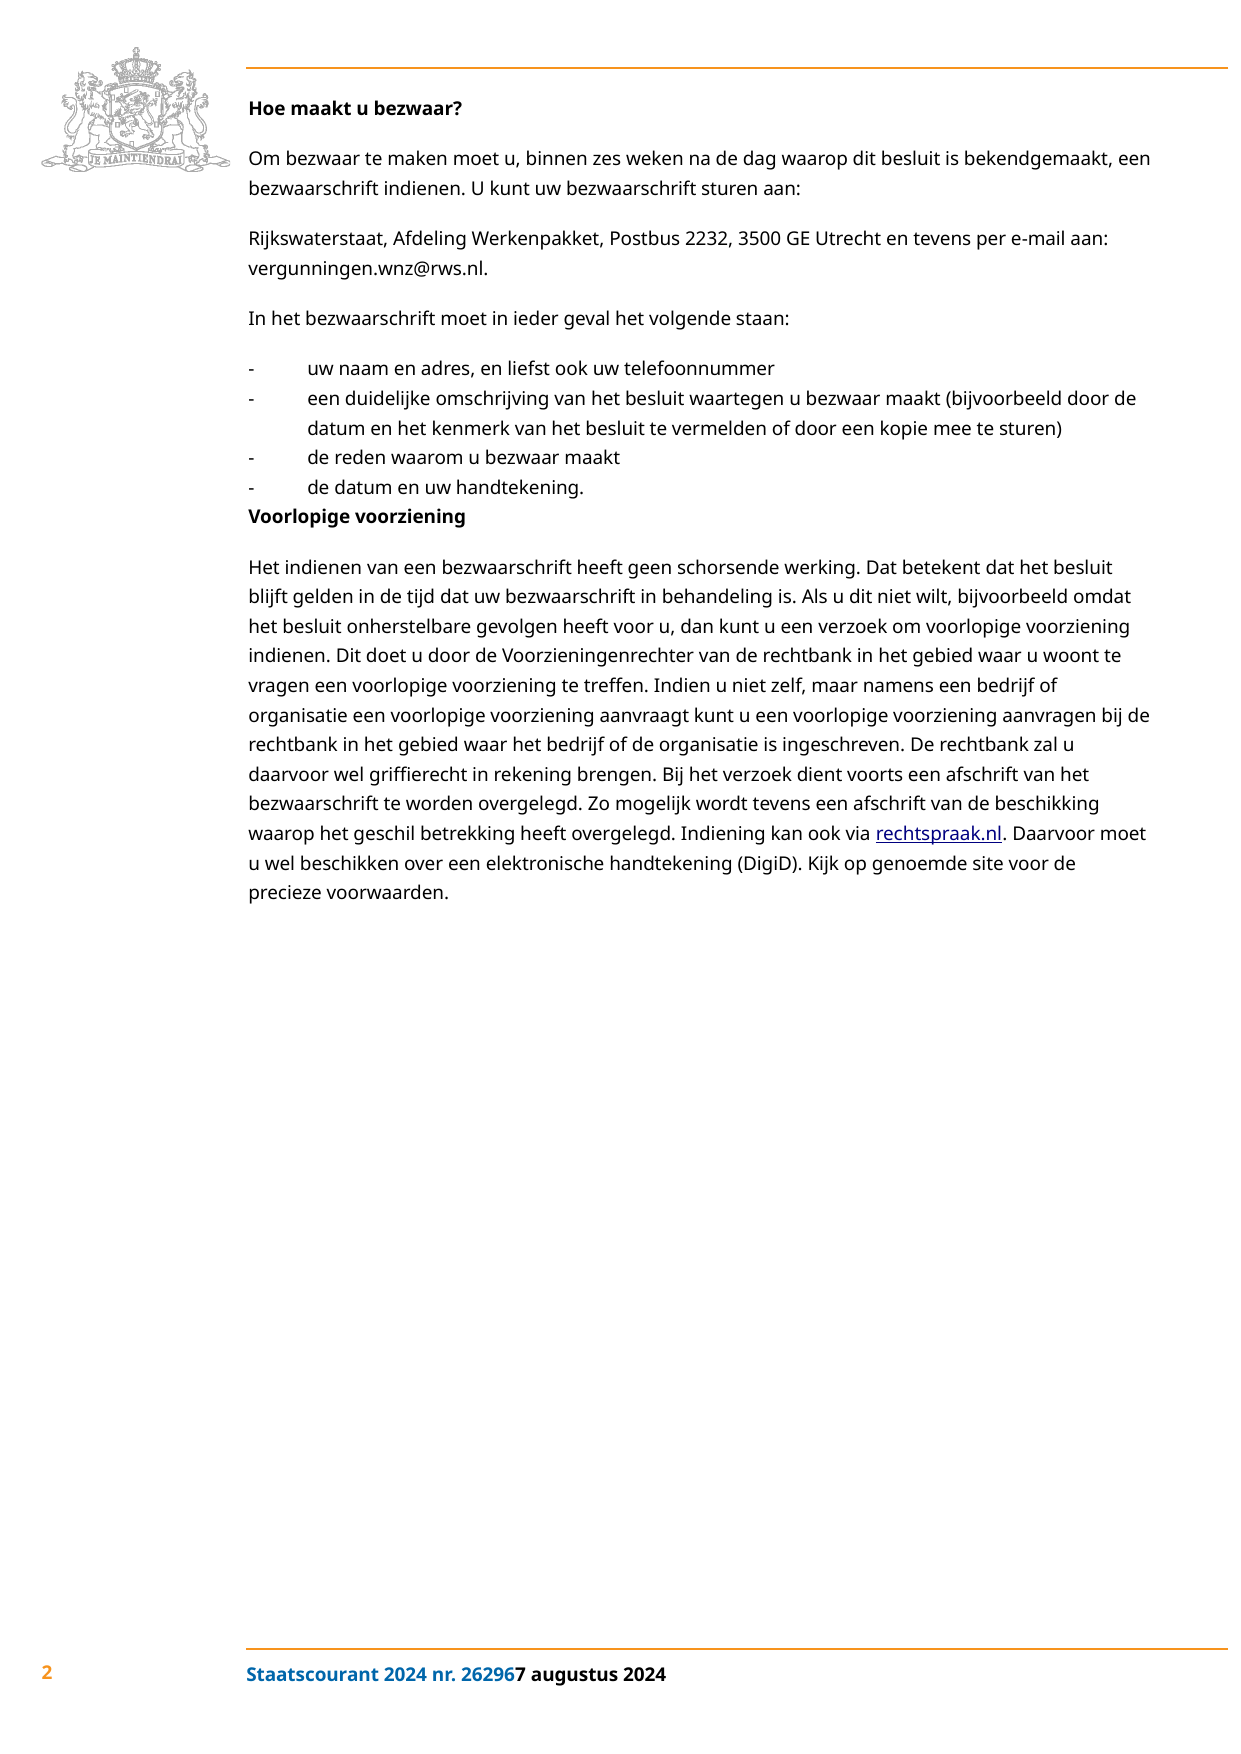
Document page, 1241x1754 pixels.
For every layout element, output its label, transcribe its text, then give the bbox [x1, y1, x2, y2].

picture [41, 47, 231, 172]
list uw naam en adres, en liefst ook uw telefoonnummer [248, 356, 1152, 381]
text Het indienen van een bezwaarschrift heeft geen schorsende werking. Dat betekent dat het besluit blijft gelden in de tijd dat uw bezwaarschrift in behandeling is. Als u dit niet wilt, bijvoorbeeld omdat het besluit onherstelbare gevolgen heeft voor u, dan kunt u een verzoek om voorlopige voorziening indienen. Dit doet u door de Voorzieningenrechter van de rechtbank in het gebied waar u woont te vragen een voorlopige voorziening te treffen. Indien u niet zelf, maar namens een bedrijf of organisatie een voorlopige voorziening aanvraagt kunt u een voorlopige voorziening aanvragen bij de rechtbank in het gebied waar het bedrijf of de organisatie is ingeschreven. De rechtbank zal u daarvoor wel griffierecht in rekening brengen. Bij het verzoek dient voorts een afschrift van het bezwaarschrift te worden overgelegd. Zo mogelijk wordt tevens een afschrift van de beschikking waarop het geschil betrekking heeft overgelegd. Indiening kan ook via rechtspraak.nl. Daarvoor moet u wel beschikken over een elektronische handtekening (DigiD). Kijk op genoemde site voor de precieze voorwaarden. [248, 554, 1152, 905]
list een duidelijke omschrijving van het besluit waartegen u bezwaar maakt (bijvoorbeeld door de datum en het kenmerk van het besluit te vermelden of door een kopie mee te sturen) [248, 385, 1152, 441]
text Hoe maakt u bezwaar? [248, 95, 1152, 121]
list de datum en uw handtekening. [248, 474, 1152, 500]
text Rijkswaterstaat, Afdeling Werkenpakket, Postbus 2232, 3500 GE Utrecht en tevens per e-mail aan: vergunningen.wnz@rws.nl. [248, 225, 1152, 281]
list de reden waarom u bezwaar maakt [248, 444, 1152, 470]
text Om bezwaar te maken moet u, binnen zes weken na de dag waarop dit besluit is bekendgemaakt, een bezwaarschrift indienen. U kunt uw bezwaarschrift sturen aan: [248, 145, 1152, 201]
text Voorlopige voorziening [248, 503, 1152, 529]
text In het bezwaarschrift moet in ieder geval het volgende staan: [248, 305, 1152, 331]
